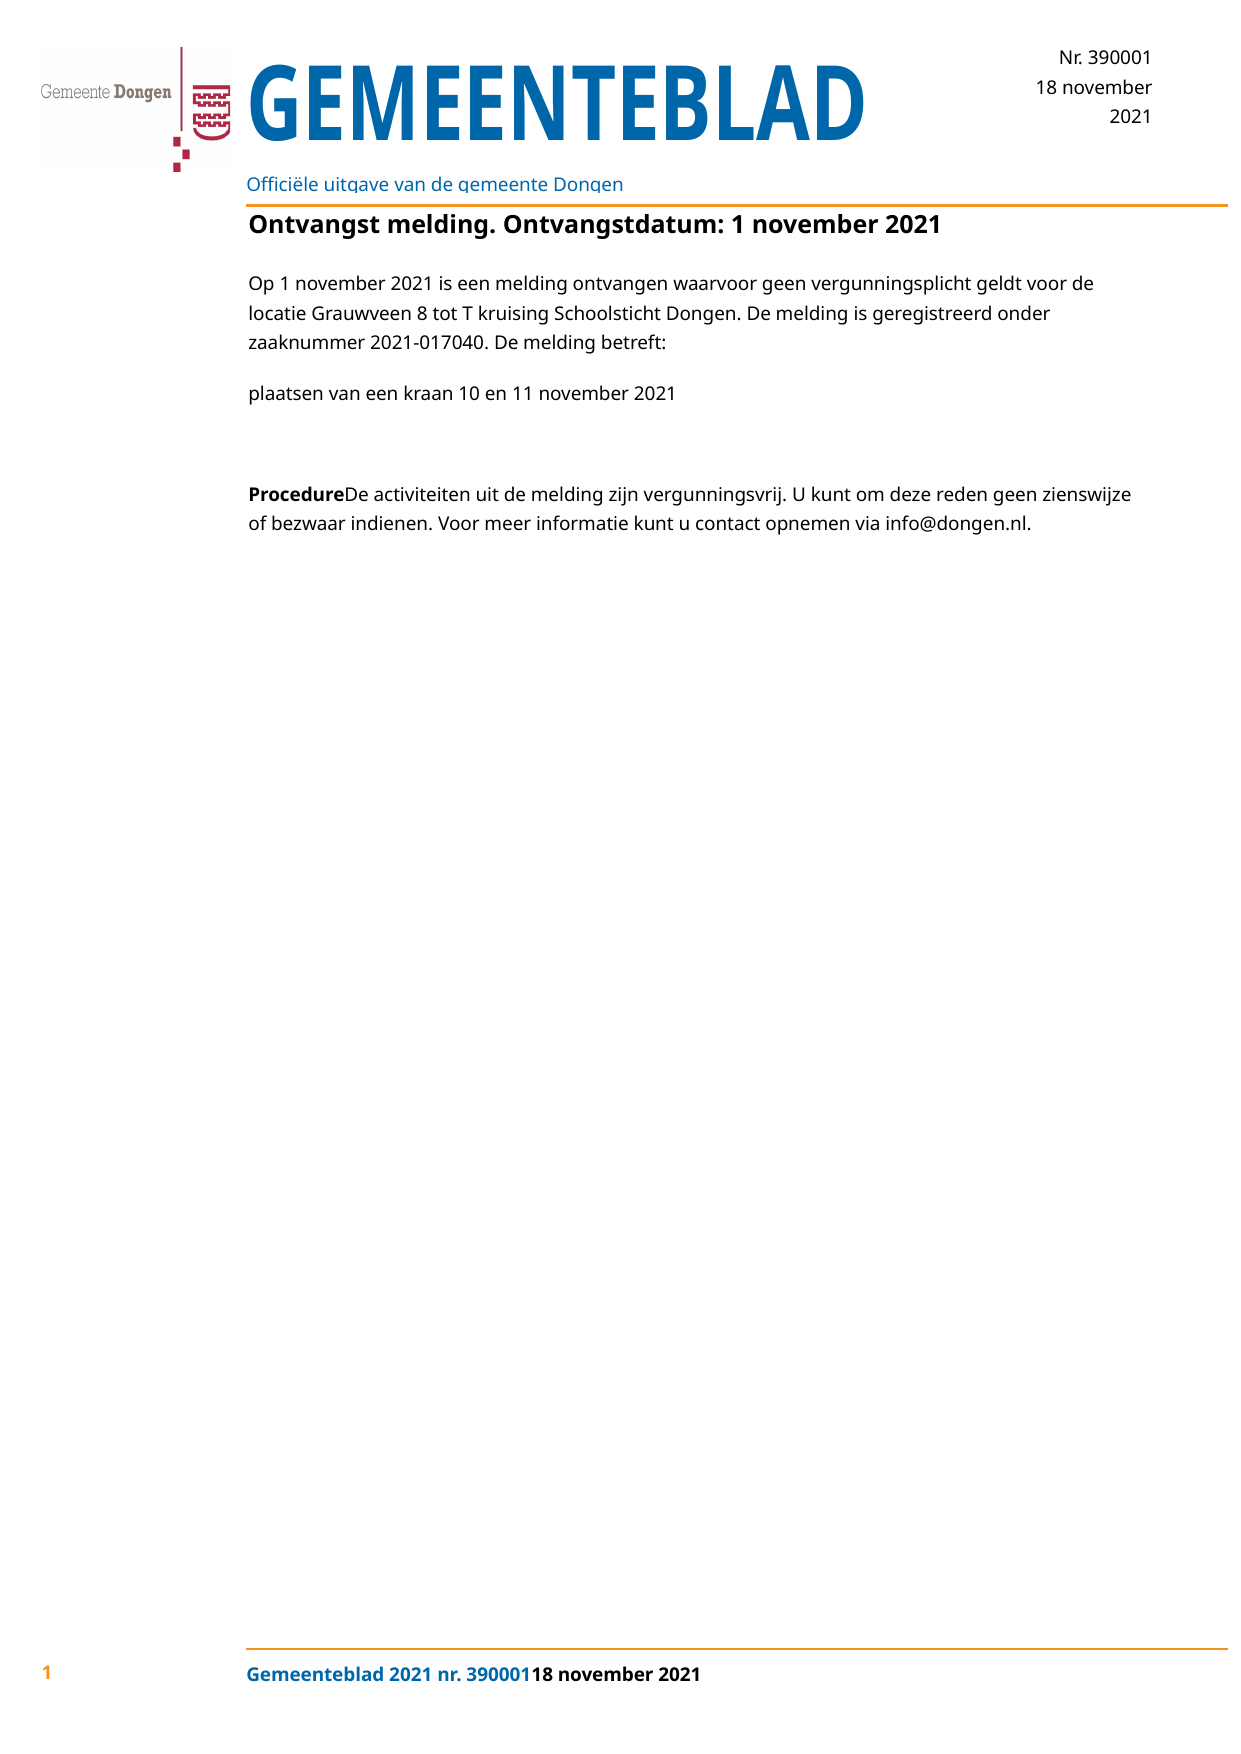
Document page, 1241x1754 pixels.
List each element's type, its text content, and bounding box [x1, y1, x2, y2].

text ProcedureDe activiteiten uit de melding zijn vergunningsvrij. U kunt om deze reden geen zienswijze of bezwaar indienen. Voor meer informatie kunt u contact opnemen via info@dongen.nl. [248, 481, 1152, 536]
text Op 1 november 2021 is een melding ontvangen waarvoor geen vergunningsplicht geldt voor de locatie Grauwveen 8 tot T kruising Schoolsticht Dongen. De melding is geregistreerd onder zaaknummer 2021-017040. De melding betreft: [248, 270, 1152, 355]
text plaatsen van een kraan 10 en 11 november 2021 [248, 380, 1152, 406]
text Ontvangst melding. Ontvangstdatum: 1 november 2021 [248, 207, 1152, 241]
picture [41, 47, 231, 172]
